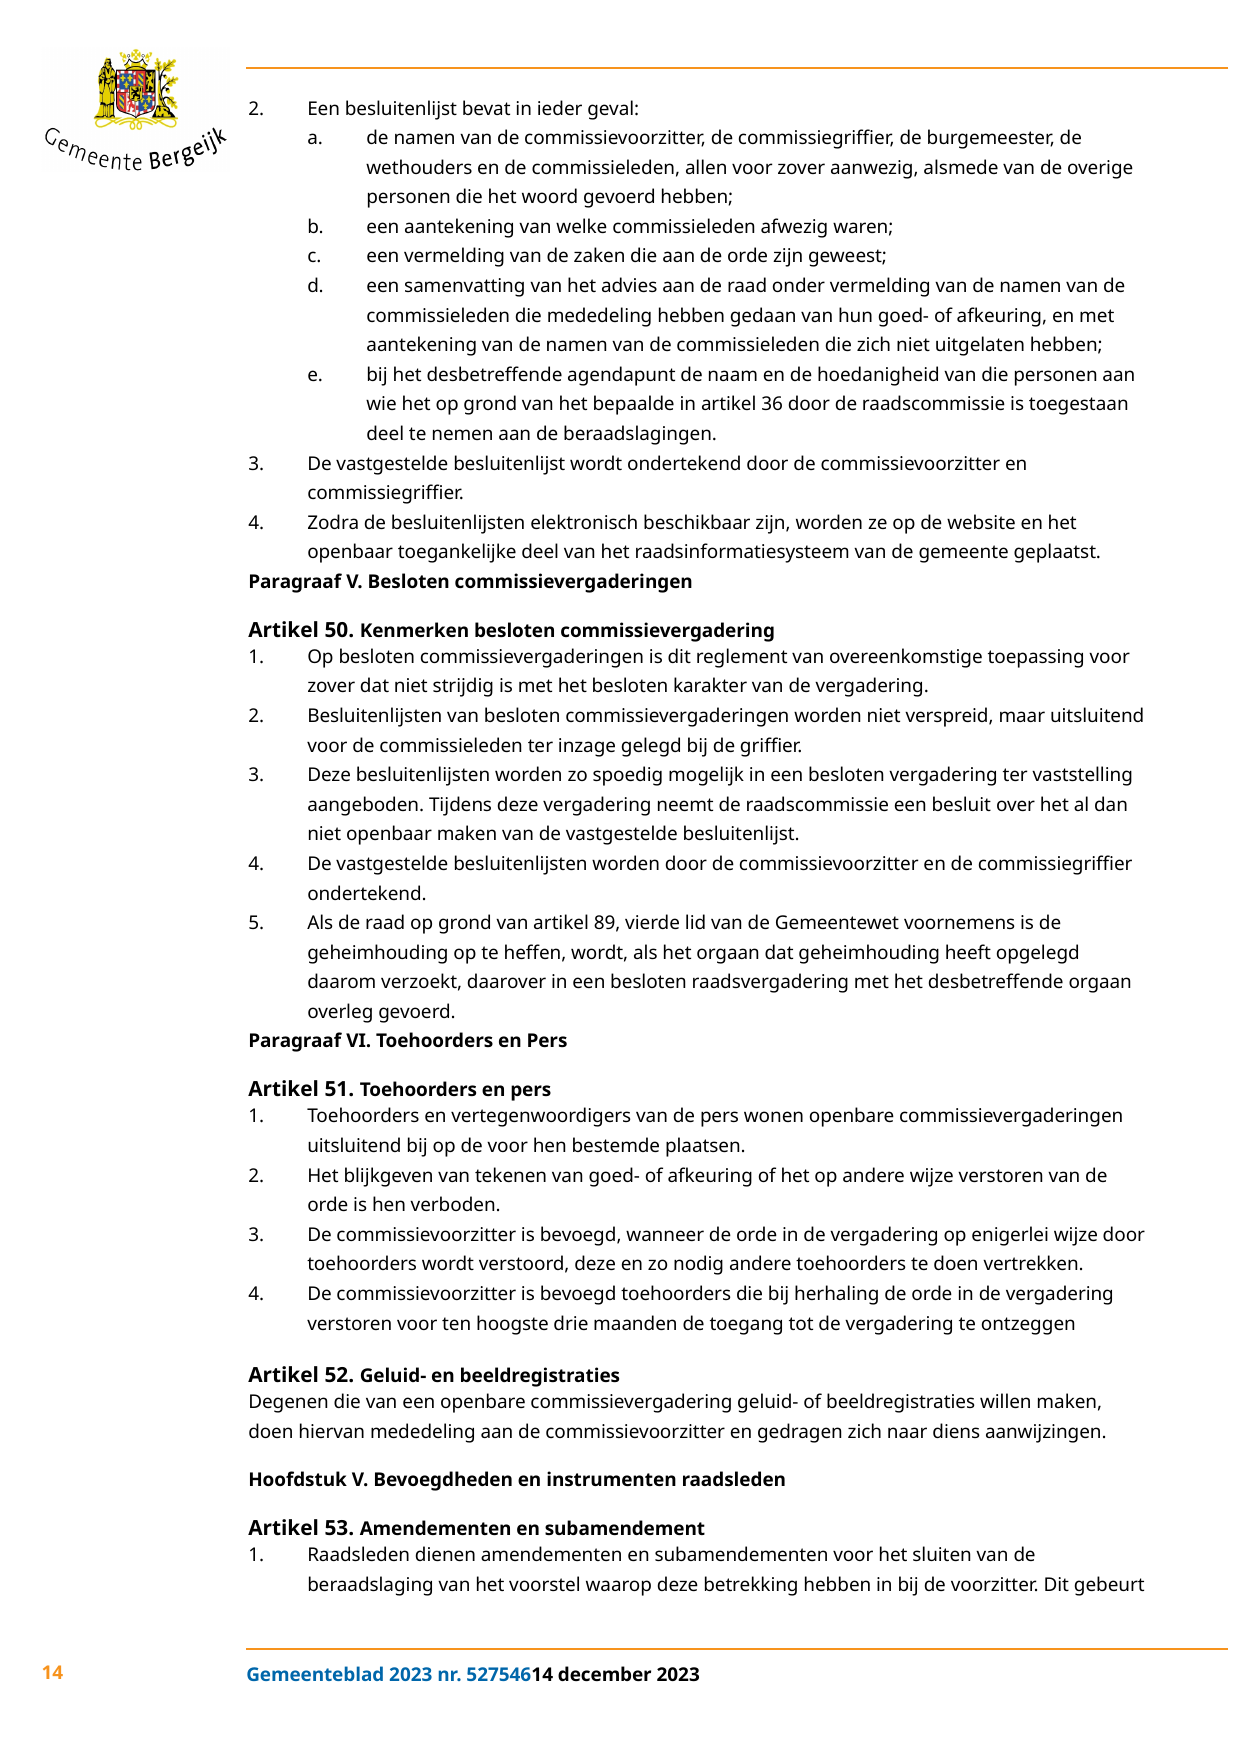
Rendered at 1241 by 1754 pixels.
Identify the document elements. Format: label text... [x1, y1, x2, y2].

list een vermelding van de zaken die aan de orde zijn geweest; [307, 243, 1152, 268]
list Raadsleden dienen amendementen en subamendementen voor het sluiten van de beraadslaging van het voorstel waarop deze betrekking hebben in bij de voorzitter. Dit gebeurt [248, 1542, 1152, 1597]
text Paragraaf VI. Toehoorders en Pers [248, 1028, 1152, 1053]
list de namen van de commissievoorzitter, de commissiegriffier, de burgemeester, de wethouders en de commissieleden, allen voor zover aanwezig, alsmede van de overige personen die het woord gevoerd hebben; [307, 124, 1152, 209]
text Artikel 50. Kenmerken besloten commissievergadering [248, 615, 1152, 643]
list De commissievoorzitter is bevoegd toehoorders die bij herhaling de orde in de vergadering verstoren voor ten hoogste drie maanden de toegang tot de vergadering te ontzeggen [248, 1280, 1152, 1336]
list Deze besluitenlijsten worden zo spoedig mogelijk in een besloten vergadering ter vaststelling aangeboden. Tijdens deze vergadering neemt de raadscommissie een besluit over het al dan niet openbaar maken van de vastgestelde besluitenlijst. [248, 761, 1152, 846]
list De vastgestelde besluitenlijsten worden door de commissievoorzitter en de commissiegriffier ondertekend. [248, 850, 1152, 906]
text Hoofdstuk V. Bevoegdheden en instrumenten raadsleden [248, 1464, 1152, 1492]
list een samenvatting van het advies aan de raad onder vermelding van de namen van de commissieleden die mededeling hebben gedaan van hun goed- of afkeuring, en met aantekening van de namen van de commissieleden die zich niet uitgelaten hebben; [307, 272, 1152, 357]
list een aantekening van welke commissieleden afwezig waren; [307, 213, 1152, 239]
text Paragraaf V. Besloten commissievergaderingen [248, 568, 1152, 594]
list Besluitenlijsten van besloten commissievergaderingen worden niet verspreid, maar uitsluitend voor de commissieleden ter inzage gelegd bij de griffier. [248, 702, 1152, 758]
list Toehoorders en vertegenwoordigers van de pers wonen openbare commissievergaderingen uitsluitend bij op de voor hen bestemde plaatsen. [248, 1103, 1152, 1158]
list Als de raad op grond van artikel 89, vierde lid van de Gemeentewet voornemens is de geheimhouding op te heffen, wordt, als het orgaan dat geheimhouding heeft opgelegd daarom verzoekt, daarover in een besloten raadsvergadering met het desbetreffende orgaan overleg gevoerd. [248, 909, 1152, 1024]
list De commissievoorzitter is bevoegd, wanneer de orde in de vergadering op enigerlei wijze door toehoorders wordt verstoord, deze en zo nodig andere toehoorders te doen vertrekken. [248, 1221, 1152, 1276]
text Artikel 52. Geluid- en beeldregistraties [248, 1360, 1152, 1389]
list bij het desbetreffende agendapunt de naam en de hoedanigheid van die personen aan wie het op grond van het bepaalde in artikel 36 door de raadscommissie is toegestaan deel te nemen aan de beraadslagingen. [307, 361, 1152, 446]
list Het blijkgeven van tekenen van goed- of afkeuring of het op andere wijze verstoren van de orde is hen verboden. [248, 1162, 1152, 1217]
list Een besluitenlijst bevat in ieder geval: [248, 95, 1152, 121]
picture [41, 47, 231, 172]
list Op besloten commissievergaderingen is dit reglement van overeenkomstige toepassing voor zover dat niet strijdig is met het besloten karakter van de vergadering. [248, 643, 1152, 698]
text Artikel 53. Amendementen en subamendement [248, 1513, 1152, 1542]
list De vastgestelde besluitenlijst wordt ondertekend door de commissievoorzitter en commissiegriffier. [248, 450, 1152, 505]
list Zodra de besluitenlijsten elektronisch beschikbaar zijn, worden ze op de website en het openbaar toegankelijke deel van het raadsinformatiesysteem van de gemeente geplaatst. [248, 509, 1152, 564]
text Degenen die van een openbare commissievergadering geluid- of beeldregistraties willen maken, doen hiervan mededeling aan de commissievoorzitter en gedragen zich naar diens aanwijzingen. [248, 1389, 1152, 1444]
text Artikel 51. Toehoorders en pers [248, 1074, 1152, 1103]
